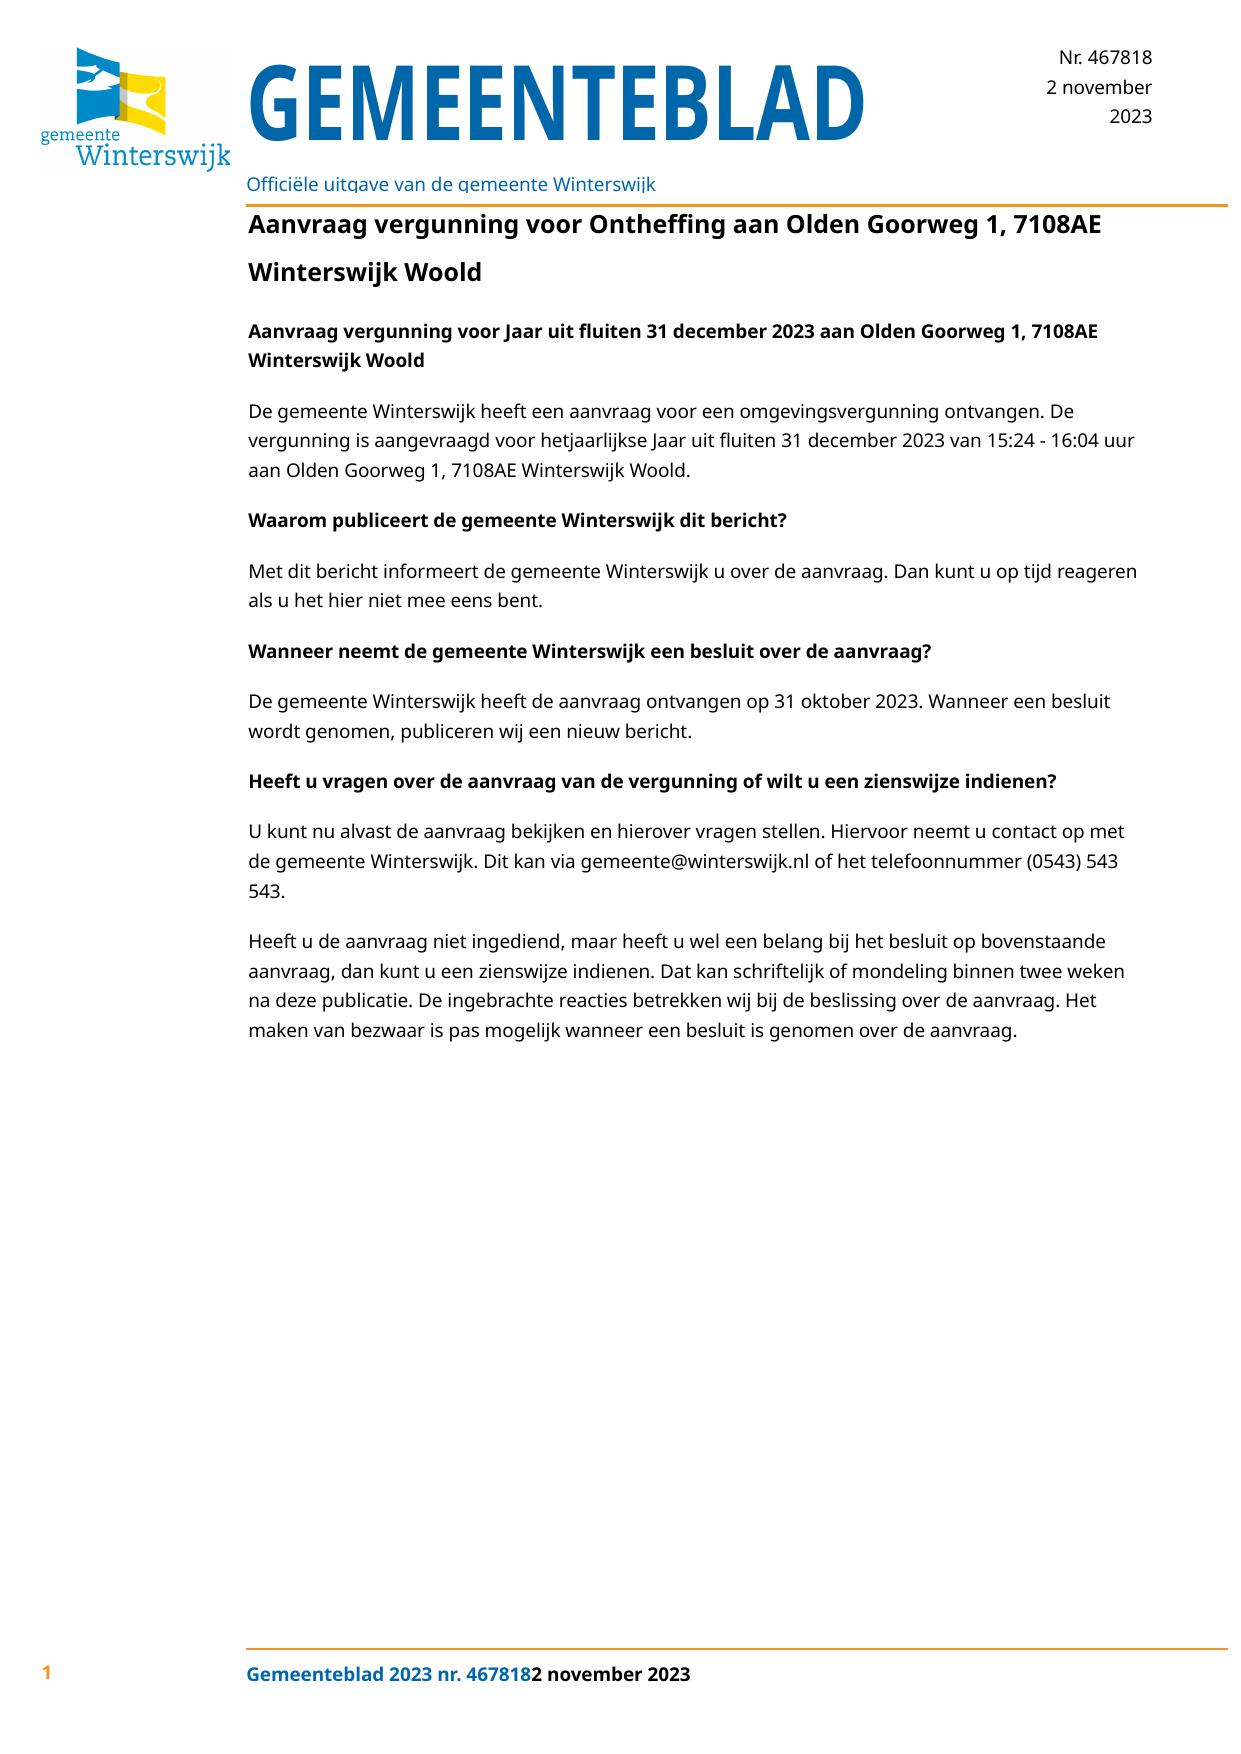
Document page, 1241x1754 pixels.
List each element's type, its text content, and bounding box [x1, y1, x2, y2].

picture [225, 153, 231, 162]
text De gemeente Winterswijk heeft een aanvraag voor een omgevingsvergunning ontvangen. De vergunning is aangevraagd voor hetjaarlijkse Jaar uit fluiten 31 december 2023 van 15:24 - 16:04 uur aan Olden Goorweg 1, 7108AE Winterswijk Woold. [248, 398, 1152, 483]
text Wanneer neemt de gemeente Winterswijk een besluit over de aanvraag? [248, 638, 1152, 664]
text Aanvraag vergunning voor Jaar uit fluiten 31 december 2023 aan Olden Goorweg 1, 7108AE Winterswijk Woold [248, 318, 1152, 373]
text U kunt nu alvast de aanvraag bekijken en hierover vragen stellen. Hiervoor neemt u contact op met de gemeente Winterswijk. Dit kan via gemeente@winterswijk.nl of het telefoonnummer (0543) 543 543. [248, 819, 1152, 904]
text Aanvraag vergunning voor Ontheffing aan Olden Goorweg 1, 7108AE Winterswijk Woold [248, 207, 1152, 288]
text Heeft u vragen over de aanvraag van de vergunning of wilt u een zienswijze indienen? [248, 768, 1152, 794]
text De gemeente Winterswijk heeft de aanvraag ontvangen op 31 oktober 2023. Wanneer een besluit wordt genomen, publiceren wij een nieuw bericht. [248, 688, 1152, 744]
text Heeft u de aanvraag niet ingediend, maar heeft u wel een belang bij het besluit op bovenstaande aanvraag, dan kunt u een zienswijze indienen. Dat kan schriftelijk of mondeling binnen twee weken na deze publicatie. De ingebrachte reacties betrekken wij bij de beslissing over de aanvraag. Het maken van bezwaar is pas mogelijk wanneer een besluit is genomen over de aanvraag. [248, 928, 1152, 1043]
picture [41, 47, 231, 172]
text Met dit bericht informeert de gemeente Winterswijk u over de aanvraag. Dan kunt u op tijd reageren als u het hier niet mee eens bent. [248, 558, 1152, 613]
text Waarom publiceert de gemeente Winterswijk dit bericht? [248, 507, 1152, 533]
